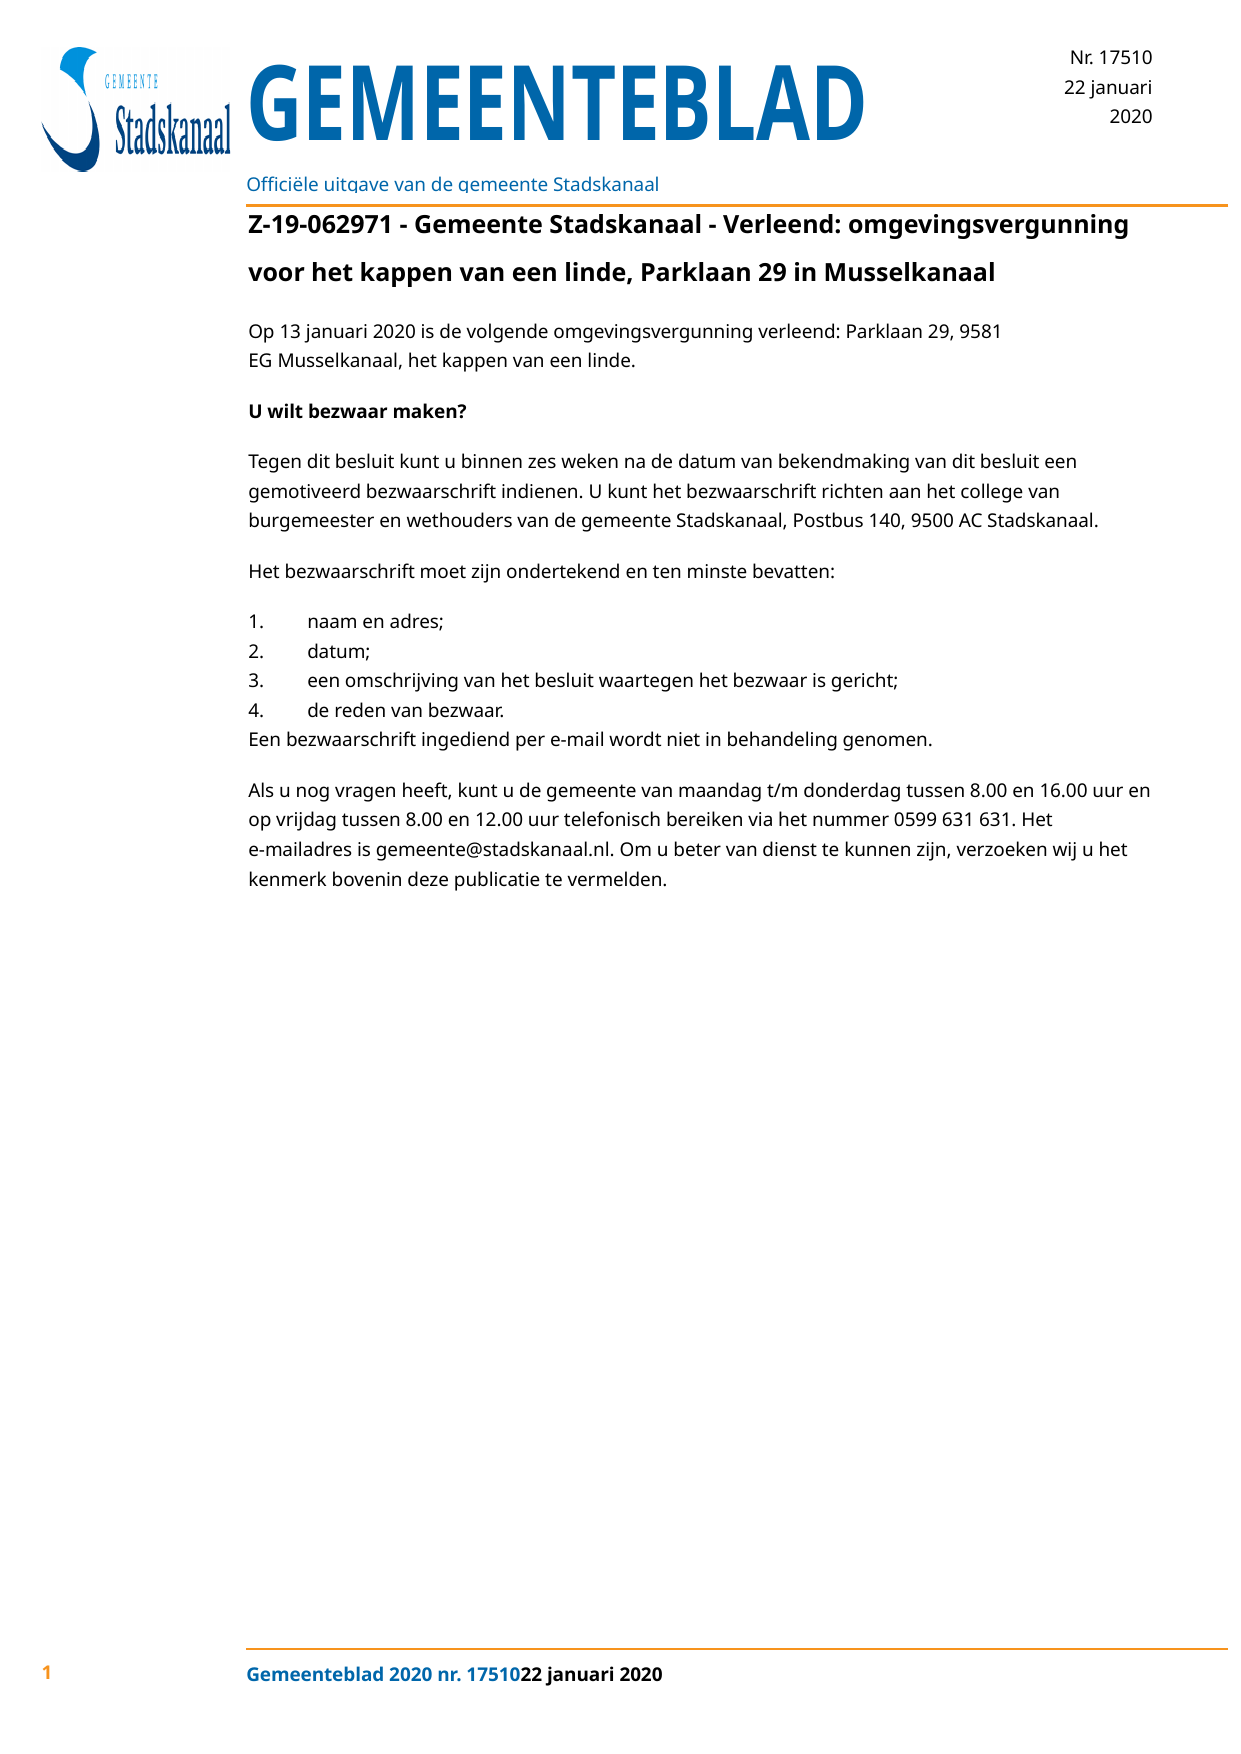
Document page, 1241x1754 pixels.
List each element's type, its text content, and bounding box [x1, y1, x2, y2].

list datum; [248, 638, 1152, 664]
text Z-19-062971 - Gemeente Stadskanaal - Verleend: omgevingsvergunning voor het kappen van een linde, Parklaan 29 in Musselkanaal [248, 207, 1152, 288]
text Het bezwaarschrift moet zijn ondertekend en ten minste bevatten: [248, 558, 1152, 584]
list een omschrijving van het besluit waartegen het bezwaar is gericht; [248, 667, 1152, 693]
text Op 13 januari 2020 is de volgende omgevingsvergunning verleend: Parklaan 29, 9581 EG Musselkanaal, het kappen van een linde. [248, 318, 1152, 373]
list naam en adres; [248, 608, 1152, 634]
list de reden van bezwaar. [248, 697, 1152, 723]
text U wilt bezwaar maken? [248, 398, 1152, 424]
picture [41, 47, 231, 172]
text Tegen dit besluit kunt u binnen zes weken na de datum van bekendmaking van dit besluit een gemotiveerd bezwaarschrift indienen. U kunt het bezwaarschrift richten aan het college van burgemeester en wethouders van de gemeente Stadskanaal, Postbus 140, 9500 AC Stadskanaal. [248, 448, 1152, 533]
text Als u nog vragen heeft, kunt u de gemeente van maandag t/m donderdag tussen 8.00 en 16.00 uur en op vrijdag tussen 8.00 en 12.00 uur telefonisch bereiken via het nummer 0599 631 631. Het e‑mailadres is gemeente@stadskanaal.nl. Om u beter van dienst te kunnen zijn, verzoeken wij u het kenmerk bovenin deze publicatie te vermelden. [248, 777, 1152, 892]
text Een bezwaarschrift ingediend per e-mail wordt niet in behandeling genomen. [248, 727, 1152, 752]
